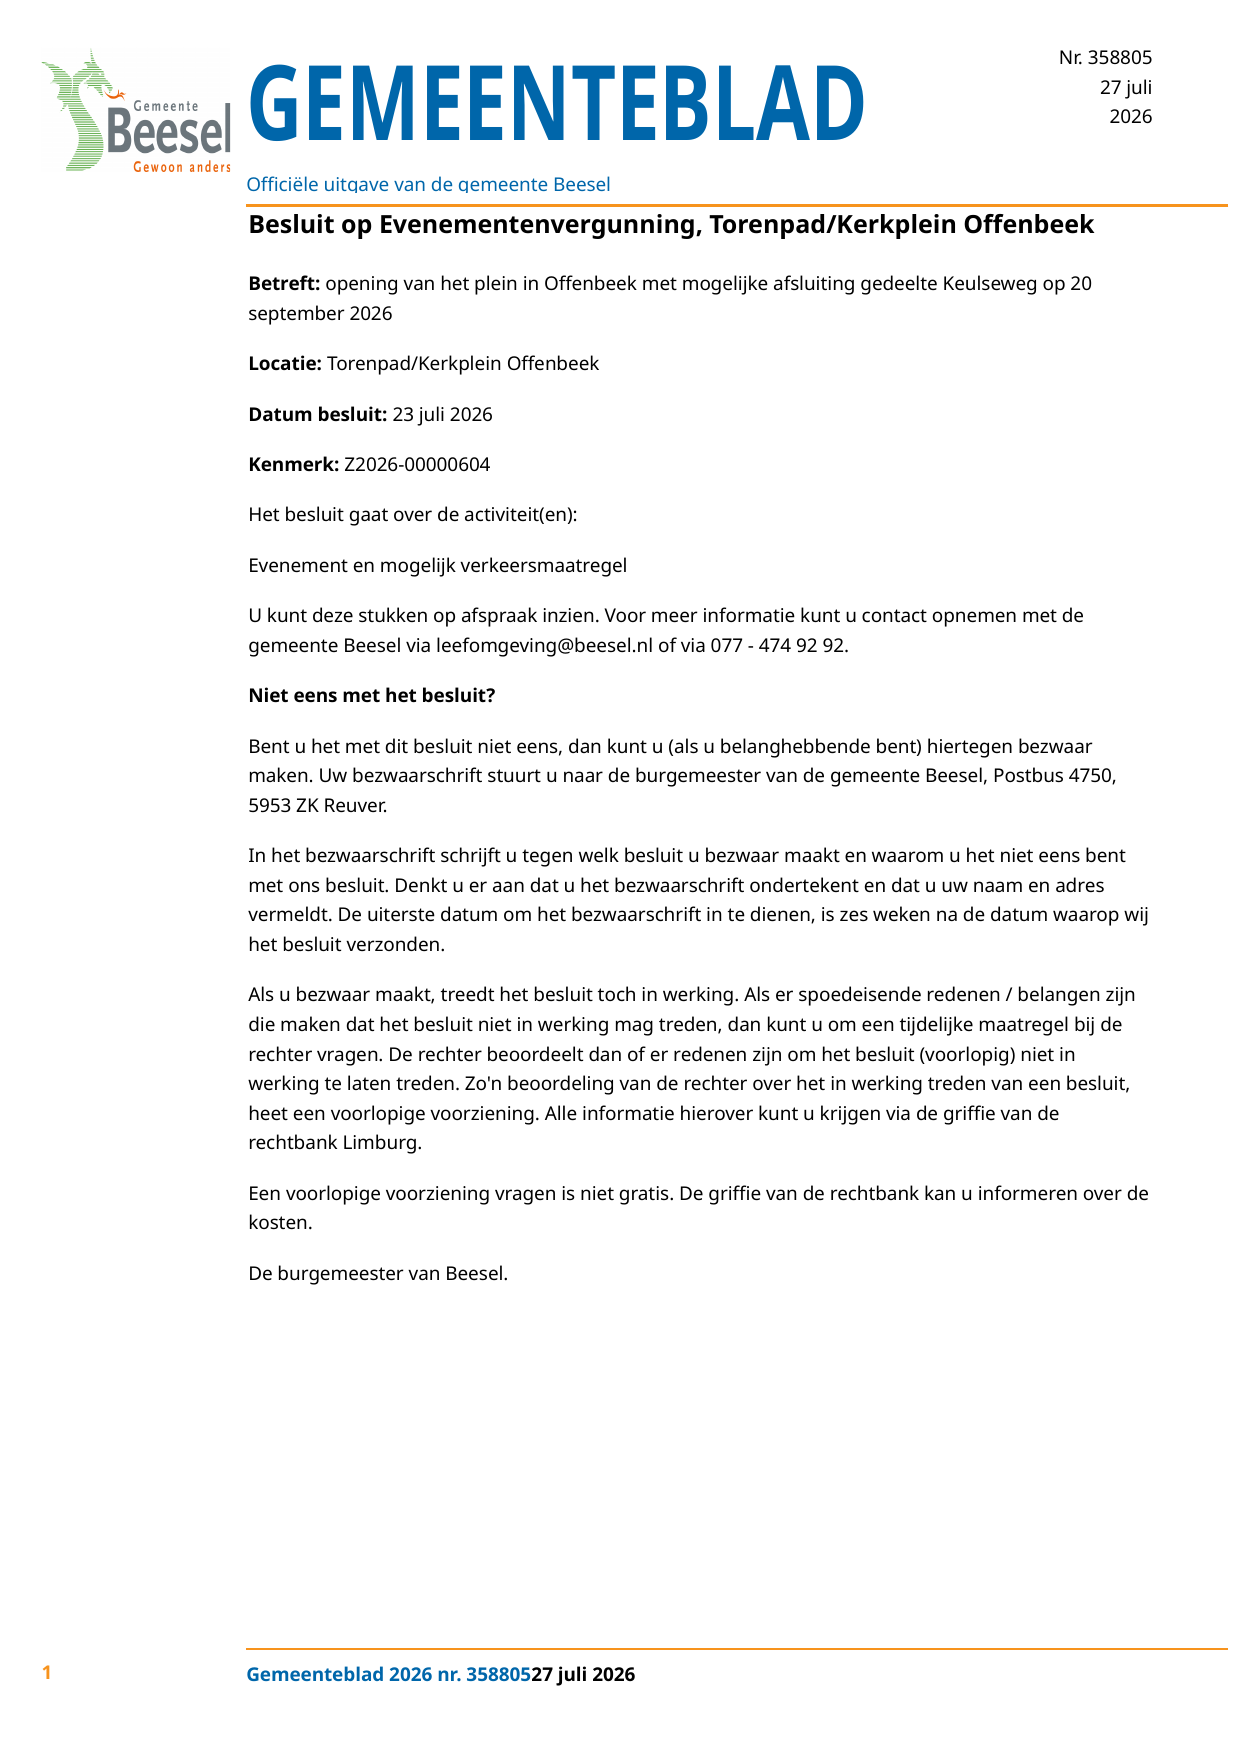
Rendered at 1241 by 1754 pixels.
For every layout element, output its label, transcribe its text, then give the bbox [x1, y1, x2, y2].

text De burgemeester van Beesel. [248, 1260, 1152, 1286]
text Niet eens met het besluit? [248, 682, 1152, 708]
text Besluit op Evenementenvergunning, Torenpad/Kerkplein Offenbeek [248, 207, 1152, 241]
text Evenement en mogelijk verkeersmaatregel [248, 552, 1152, 578]
text Locatie: Torenpad/Kerkplein Offenbeek [248, 350, 1152, 376]
text Een voorlopige voorziening vragen is niet gratis. De griffie van de rechtbank kan u informeren over de kosten. [248, 1180, 1152, 1235]
picture [41, 47, 231, 172]
text Als u bezwaar maakt, treedt het besluit toch in werking. Als er spoedeisende redenen / belangen zijn die maken dat het besluit niet in werking mag treden, dan kunt u om een tijdelijke maatregel bij de rechter vragen. De rechter beoordeelt dan of er redenen zijn om het besluit (voorlopig) niet in werking te laten treden. Zo'n beoordeling van de rechter over het in werking treden van een besluit, heet een voorlopige voorziening. Alle informatie hierover kunt u krijgen via de griffie van de rechtbank Limburg. [248, 982, 1152, 1155]
text In het bezwaarschrift schrijft u tegen welk besluit u bezwaar maakt en waarom u het niet eens bent met ons besluit. Denkt u er aan dat u het bezwaarschrift ondertekent en dat u uw naam en adres vermeldt. De uiterste datum om het bezwaarschrift in te dienen, is zes weken na de datum waarop wij het besluit verzonden. [248, 842, 1152, 957]
text U kunt deze stukken op afspraak inzien. Voor meer informatie kunt u contact opnemen met de gemeente Beesel via leefomgeving@beesel.nl of via 077 - 474 92 92. [248, 602, 1152, 658]
text Datum besluit: 23 juli 2026 [248, 401, 1152, 426]
text Het besluit gaat over de activiteit(en): [248, 502, 1152, 527]
text Kenmerk: Z2026-00000604 [248, 451, 1152, 477]
text Betreft: opening van het plein in Offenbeek met mogelijke afsluiting gedeelte Keulseweg op 20 september 2026 [248, 270, 1152, 326]
text Bent u het met dit besluit niet eens, dan kunt u (als u belanghebbende bent) hiertegen bezwaar maken. Uw bezwaarschrift stuurt u naar de burgemeester van de gemeente Beesel, Postbus 4750, 5953 ZK Reuver. [248, 733, 1152, 818]
